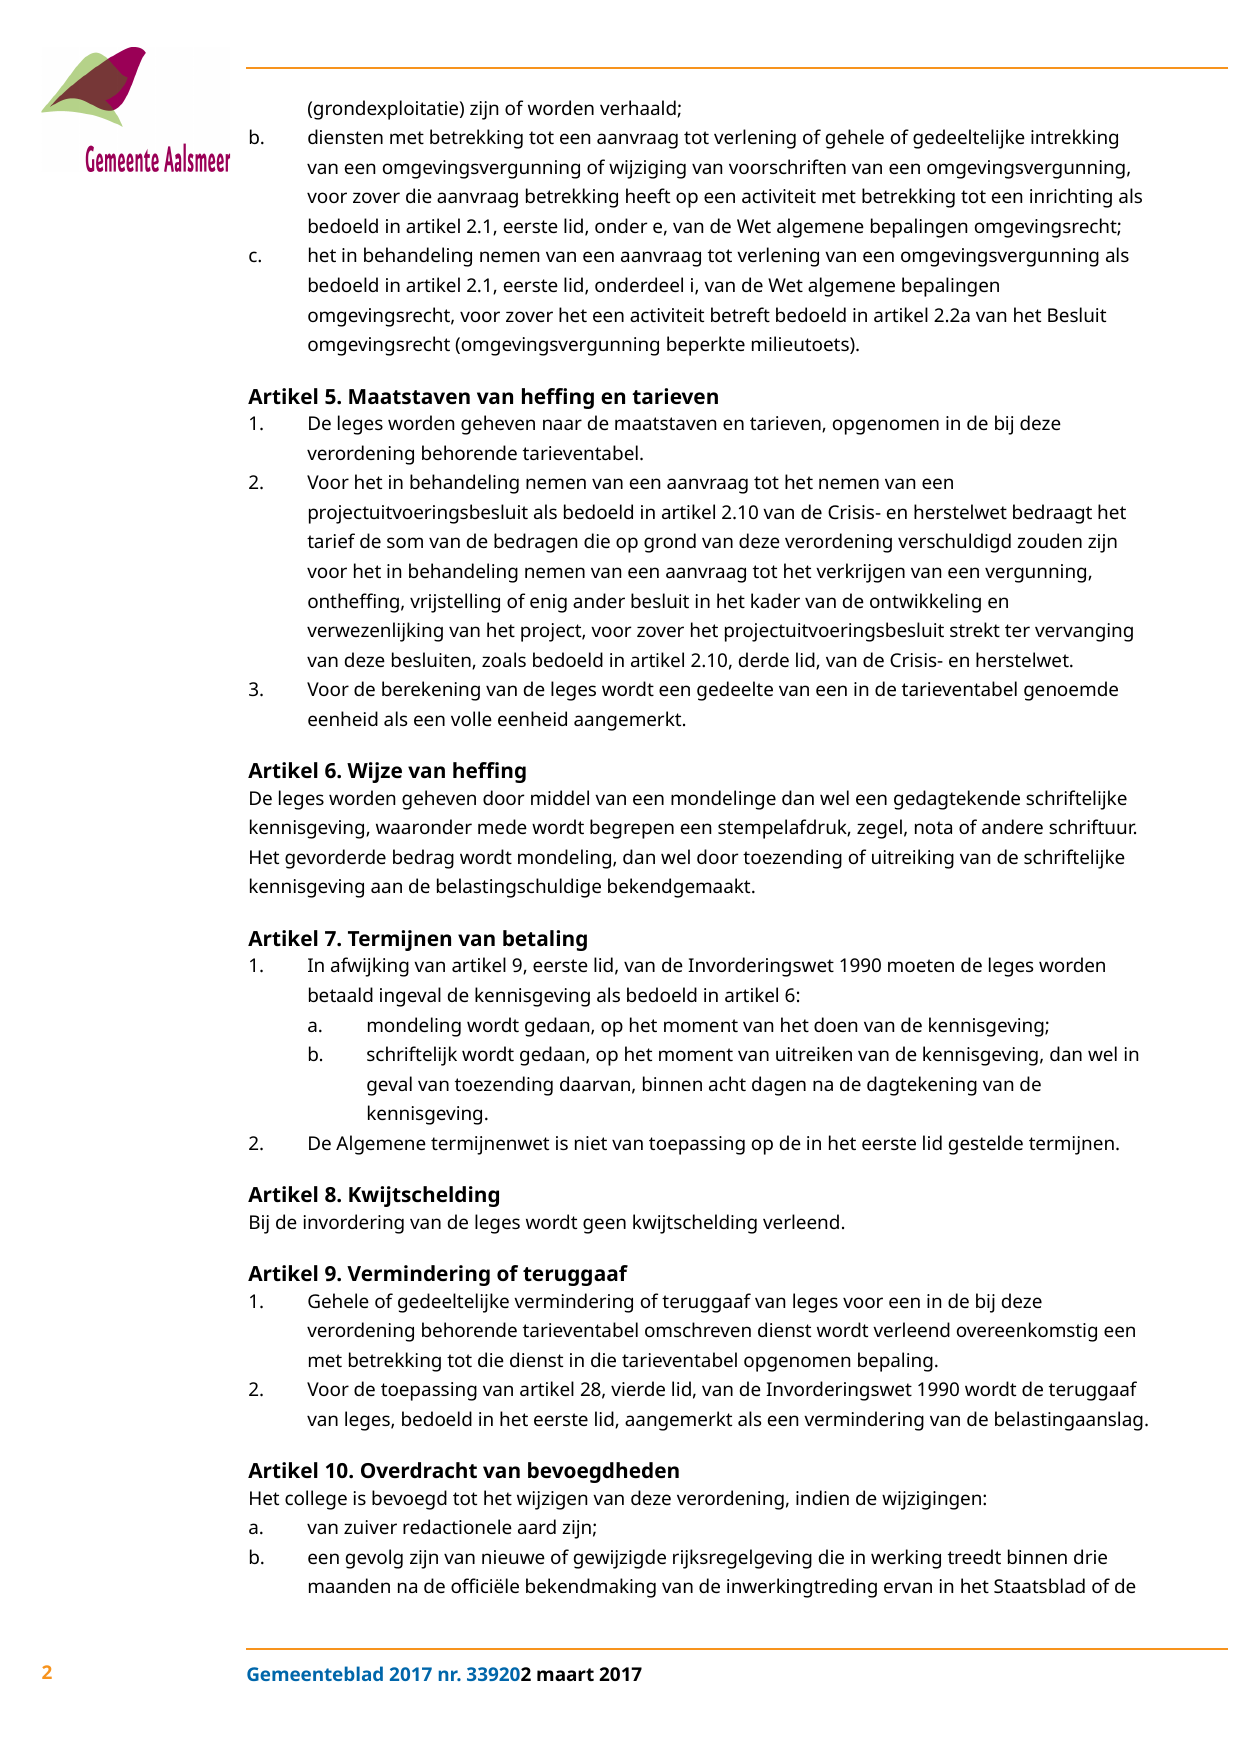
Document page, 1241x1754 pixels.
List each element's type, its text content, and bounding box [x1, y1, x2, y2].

list Voor het in behandeling nemen van een aanvraag tot het nemen van een projectuitvoeringsbesluit als bedoeld in artikel 2.10 van de Crisis- en herstelwet bedraagt het tarief de som van de bedragen die op grond van deze verordening verschuldigd zouden zijn voor het in behandeling nemen van een aanvraag tot het verkrijgen van een vergunning, ontheffing, vrijstelling of enig ander besluit in het kader van de ontwikkeling en verwezenlijking van het project, voor zover het projectuitvoeringsbesluit strekt ter vervanging van deze besluiten, zoals bedoeld in artikel 2.10, derde lid, van de Crisis- en herstelwet. [248, 469, 1152, 673]
text Bij de invordering van de leges wordt geen kwijtschelding verleend. [248, 1209, 1152, 1235]
list Gehele of gedeeltelijke vermindering of teruggaaf van leges voor een in de bij deze verordening behorende tarieventabel omschreven dienst wordt verleend overeenkomstig een met betrekking tot die dienst in die tarieventabel opgenomen bepaling. [248, 1288, 1152, 1373]
list Voor de toepassing van artikel 28, vierde lid, van de Invorderingswet 1990 wordt de teruggaaf van leges, bedoeld in het eerste lid, aangemerkt als een vermindering van de belastingaanslag. [248, 1377, 1152, 1432]
list het in behandeling nemen van een aanvraag tot verlening van een omgevingsvergunning als bedoeld in artikel 2.1, eerste lid, onderdeel i, van de Wet algemene bepalingen omgevingsrecht, voor zover het een activiteit betreft bedoeld in artikel 2.2a van het Besluit omgevingsrecht (omgevingsvergunning beperkte milieutoets). [248, 243, 1152, 357]
list van zuiver redactionele aard zijn; [248, 1514, 1152, 1540]
text Artikel 5. Maatstaven van heffing en tarieven [248, 382, 1152, 410]
text Artikel 6. Wijze van heffing [248, 757, 1152, 785]
text Artikel 10. Overdracht van bevoegdheden [248, 1457, 1152, 1485]
list mondeling wordt gedaan, op het moment van het doen van de kennisgeving; [307, 1012, 1152, 1037]
text Het college is bevoegd tot het wijzigen van deze verordening, indien de wijzigingen: [248, 1485, 1152, 1511]
picture [41, 47, 231, 172]
text Artikel 7. Termijnen van betaling [248, 924, 1152, 953]
list schriftelijk wordt gedaan, op het moment van uitreiken van de kennisgeving, dan wel in geval van toezending daarvan, binnen acht dagen na de dagtekening van de kennisgeving. [307, 1041, 1152, 1126]
text De leges worden geheven door middel van een mondelinge dan wel een gedagtekende schriftelijke kennisgeving, waaronder mede wordt begrepen een stempelafdruk, zegel, nota of andere schriftuur. Het gevorderde bedrag wordt mondeling, dan wel door toezending of uitreiking van de schriftelijke kennisgeving aan de belastingschuldige bekendgemaakt. [248, 785, 1152, 899]
text Artikel 8. Kwijtschelding [248, 1181, 1152, 1209]
list In afwijking van artikel 9, eerste lid, van de Invorderingswet 1990 moeten de leges worden betaald ingeval de kennisgeving als bedoeld in artikel 6: [248, 953, 1152, 1008]
text Artikel 9. Vermindering of teruggaaf [248, 1259, 1152, 1288]
list een gevolg zijn van nieuwe of gewijzigde rijksregelgeving die in werking treedt binnen drie maanden na de officiële bekendmaking van de inwerkingtreding ervan in het Staatsblad of de [248, 1544, 1152, 1599]
list (grondexploitatie) zijn of worden verhaald; [248, 95, 1152, 121]
list De leges worden geheven naar de maatstaven en tarieven, opgenomen in de bij deze verordening behorende tarieventabel. [248, 410, 1152, 466]
list De Algemene termijnenwet is niet van toepassing op de in het eerste lid gestelde termijnen. [248, 1130, 1152, 1156]
list Voor de berekening van de leges wordt een gedeelte van een in de tarieventabel genoemde eenheid als een volle eenheid aangemerkt. [248, 677, 1152, 732]
list diensten met betrekking tot een aanvraag tot verlening of gehele of gedeeltelijke intrekking van een omgevingsvergunning of wijziging van voorschriften van een omgevingsvergunning, voor zover die aanvraag betrekking heeft op een activiteit met betrekking tot een inrichting als bedoeld in artikel 2.1, eerste lid, onder e, van de Wet algemene bepalingen omgevingsrecht; [248, 124, 1152, 239]
